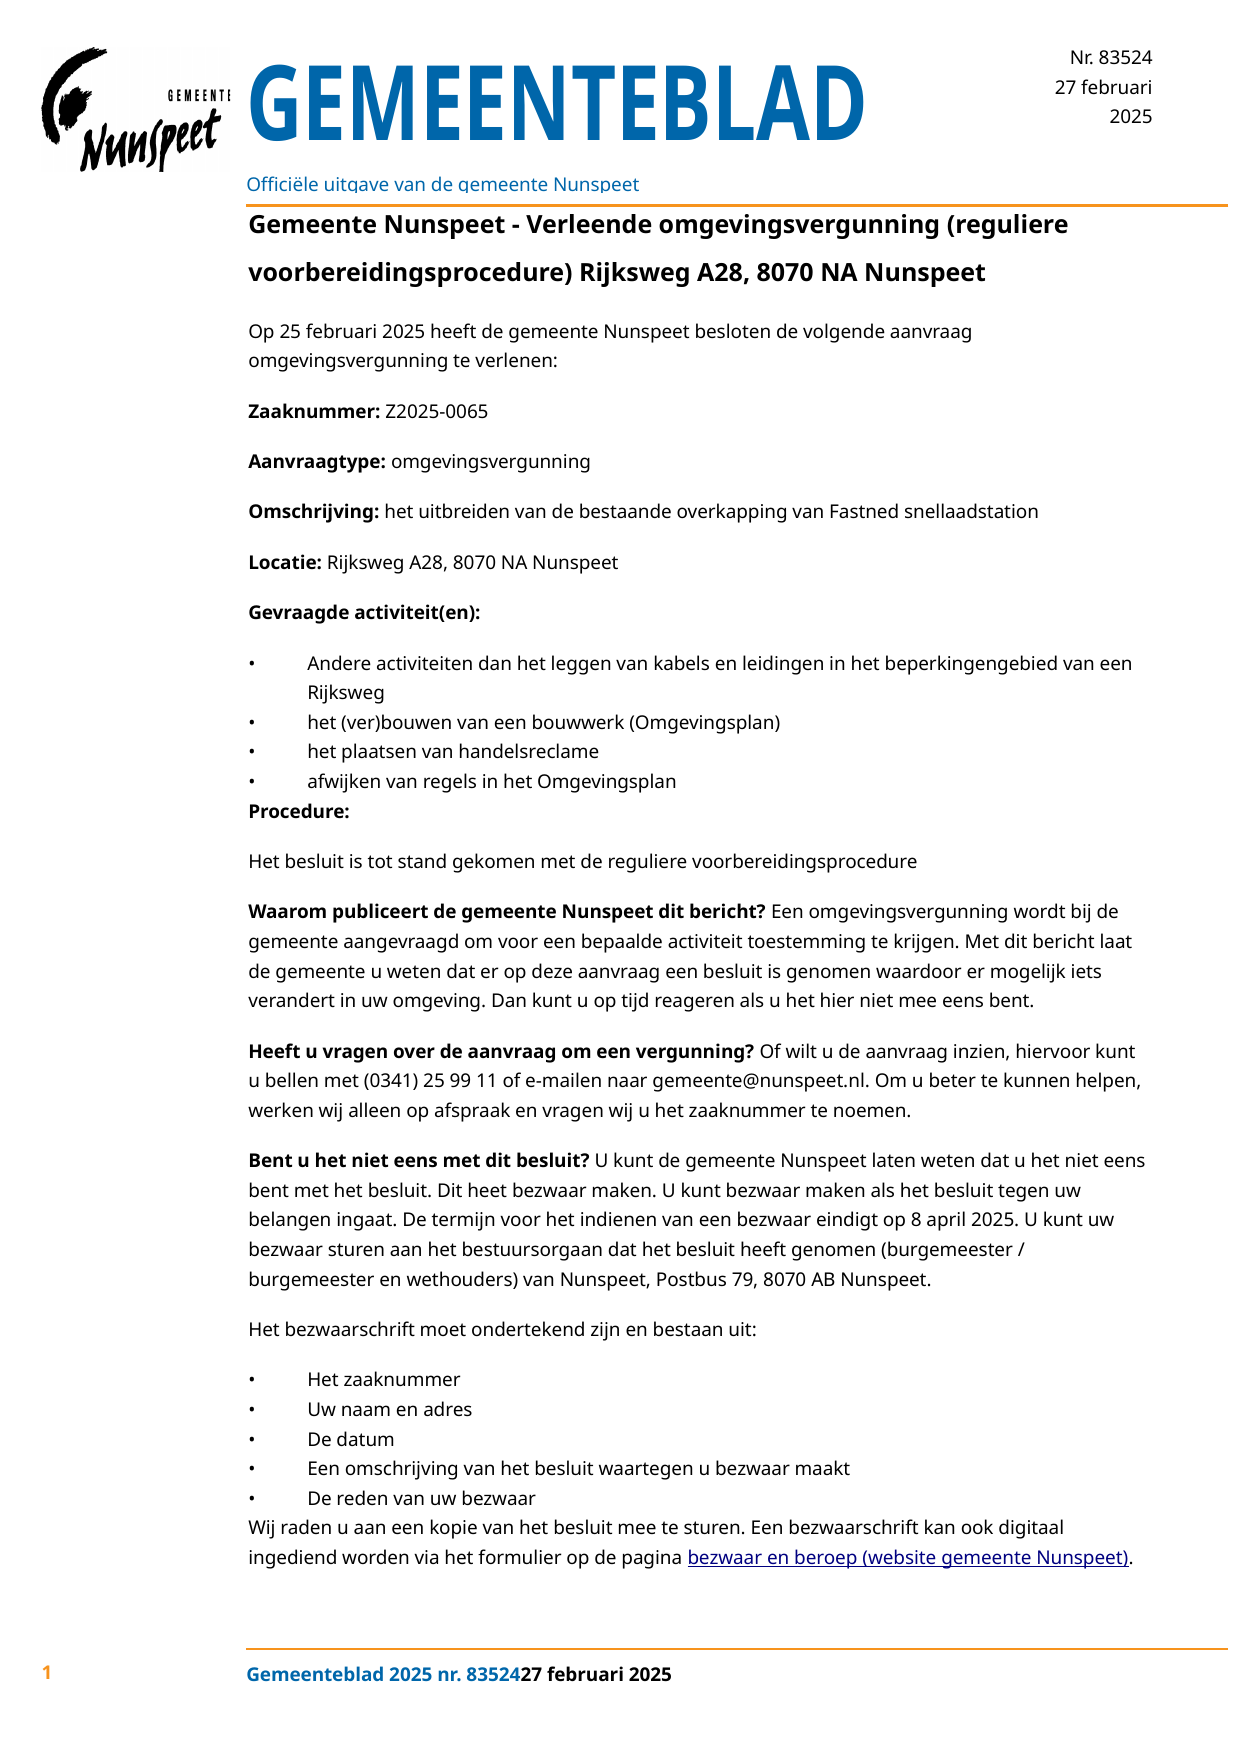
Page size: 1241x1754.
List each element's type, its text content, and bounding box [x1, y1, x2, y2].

list het plaatsen van handelsreclame [248, 739, 1152, 764]
text Procedure: [248, 798, 1152, 824]
list het (ver)bouwen van een bouwwerk (Omgevingsplan) [248, 709, 1152, 735]
text Waarom publiceert de gemeente Nunspeet dit bericht? Een omgevingsvergunning wordt bij de gemeente aangevraagd om voor een bepaalde activiteit toestemming te krijgen. Met dit bericht laat de gemeente u weten dat er op deze aanvraag een besluit is genomen waardoor er mogelijk iets verandert in uw omgeving. Dan kunt u op tijd reageren als u het hier niet mee eens bent. [248, 899, 1152, 1013]
list Uw naam en adres [248, 1396, 1152, 1422]
text Het bezwaarschrift moet ondertekend zijn en bestaan uit: [248, 1316, 1152, 1342]
list Het zaaknummer [248, 1367, 1152, 1392]
text Bent u het niet eens met dit besluit? U kunt de gemeente Nunspeet laten weten dat u het niet eens bent met het besluit. Dit heet bezwaar maken. U kunt bezwaar maken als het besluit tegen uw belangen ingaat. De termijn voor het indienen van een bezwaar eindigt op 8 april 2025. U kunt uw bezwaar sturen aan het bestuursorgaan dat het besluit heeft genomen (burgemeester / burgemeester en wethouders) van Nunspeet, Postbus 79, 8070 AB Nunspeet. [248, 1147, 1152, 1292]
text Het besluit is tot stand gekomen met de reguliere voorbereidingsprocedure [248, 848, 1152, 874]
list De reden van uw bezwaar [248, 1485, 1152, 1511]
list Een omschrijving van het besluit waartegen u bezwaar maakt [248, 1455, 1152, 1481]
list Andere activiteiten dan het leggen van kabels en leidingen in het beperkingengebied van een Rijksweg [248, 650, 1152, 705]
text Aanvraagtype: omgevingsvergunning [248, 448, 1152, 474]
text Omschrijving: het uitbreiden van de bestaande overkapping van Fastned snellaadstation [248, 499, 1152, 524]
text Gevraagde activiteit(en): [248, 599, 1152, 625]
text Locatie: Rijksweg A28, 8070 NA Nunspeet [248, 549, 1152, 575]
text Gemeente Nunspeet - Verleende omgevingsvergunning (reguliere voorbereidingsprocedure) Rijksweg A28, 8070 NA Nunspeet [248, 207, 1152, 288]
text Heeft u vragen over de aanvraag om een vergunning? Of wilt u de aanvraag inzien, hiervoor kunt u bellen met (0341) 25 99 11 of e-mailen naar gemeente@nunspeet.nl. Om u beter te kunnen helpen, werken wij alleen op afspraak en vragen wij u het zaaknummer te noemen. [248, 1038, 1152, 1123]
list De datum [248, 1426, 1152, 1452]
text Op 25 februari 2025 heeft de gemeente Nunspeet besloten de volgende aanvraag omgevingsvergunning te verlenen: [248, 318, 1152, 373]
text Zaaknummer: Z2025-0065 [248, 398, 1152, 424]
picture [41, 47, 231, 172]
text Wij raden u aan een kopie van het besluit mee te sturen. Een bezwaarschrift kan ook digitaal ingediend worden via het formulier op de pagina bezwaar en beroep (website gemeente Nunspeet). [248, 1514, 1152, 1570]
list afwijken van regels in het Omgevingsplan [248, 768, 1152, 794]
